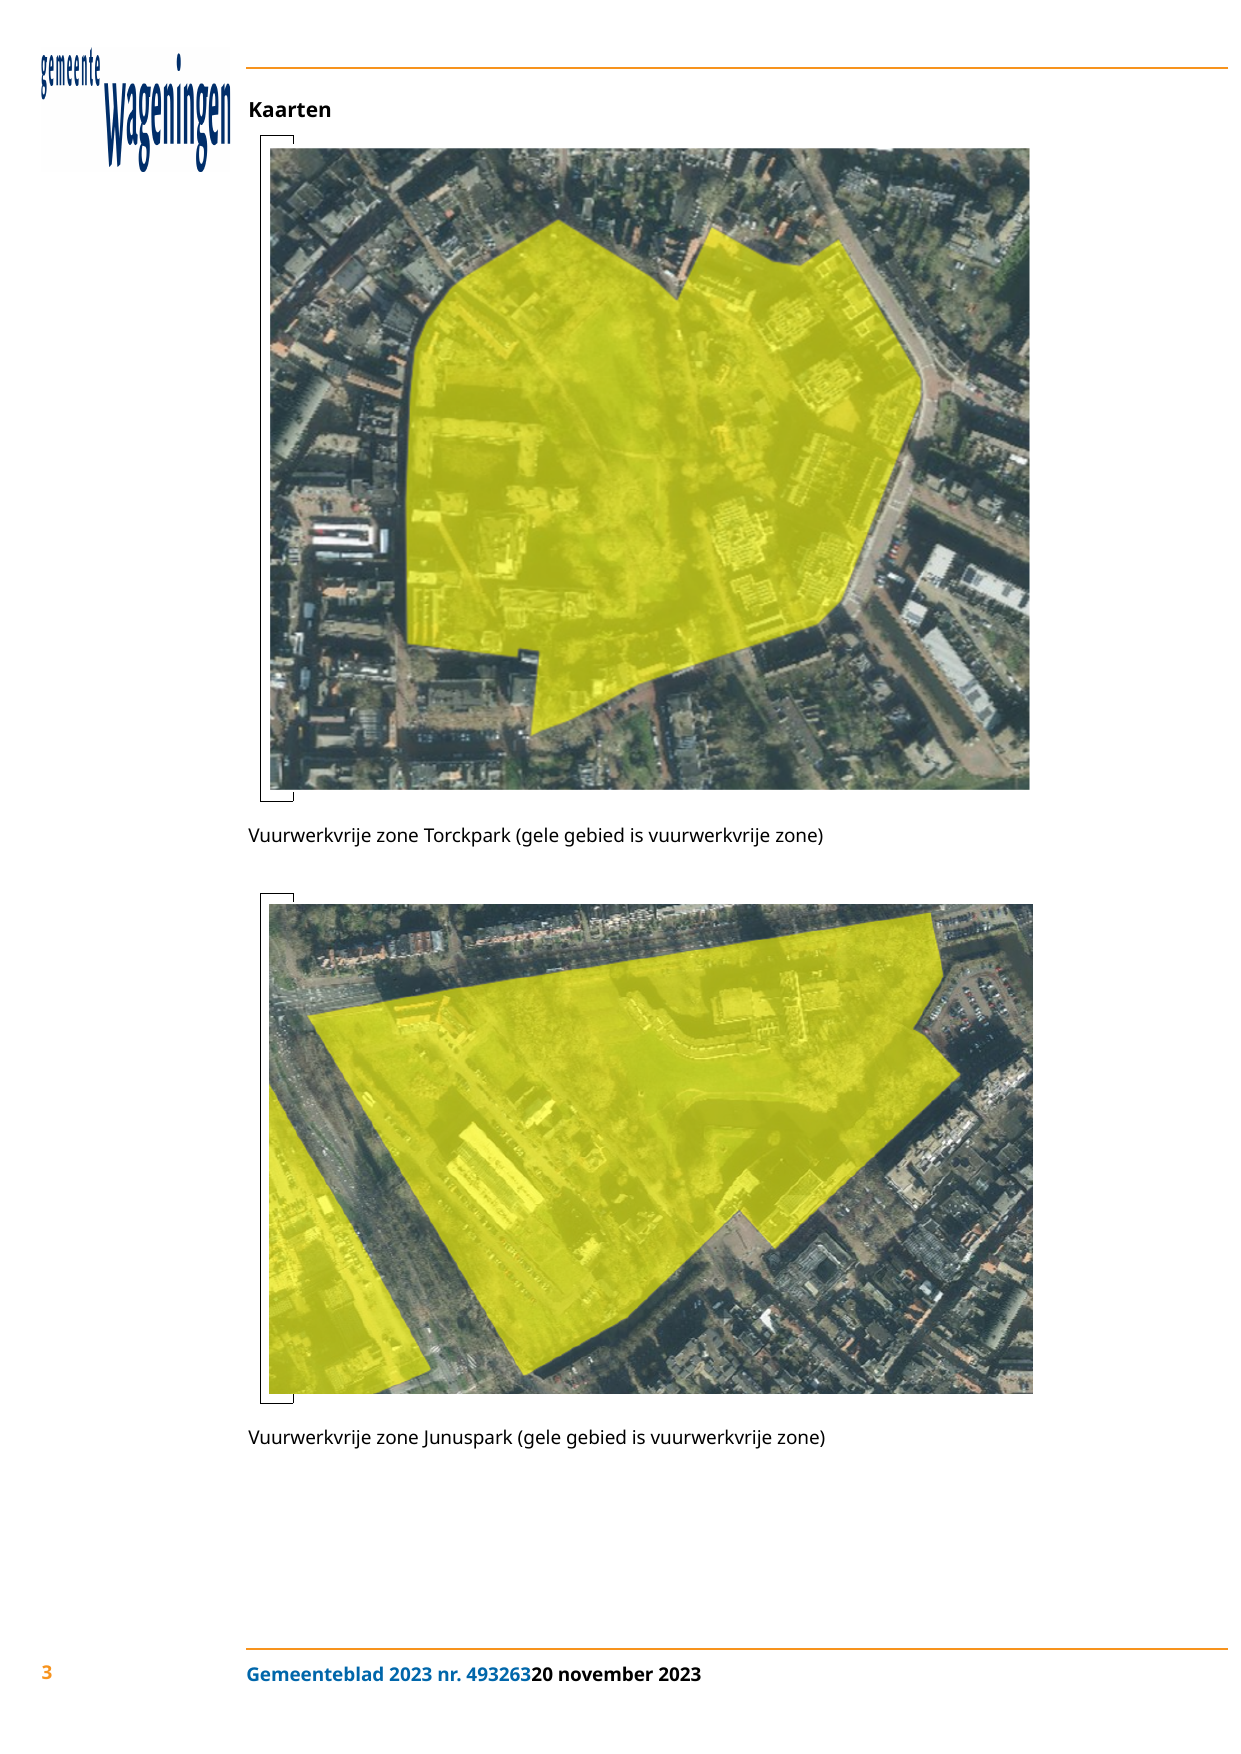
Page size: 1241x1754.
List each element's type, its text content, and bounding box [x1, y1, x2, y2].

picture [268, 902, 1036, 1394]
picture [41, 47, 231, 172]
text Vuurwerkvrije zone Torckpark (gele gebied is vuurwerkvrije zone) [248, 822, 1152, 848]
text Kaarten [248, 95, 1152, 123]
text Vuurwerkvrije zone Junuspark (gele gebied is vuurwerkvrije zone) [248, 1424, 1152, 1450]
picture [268, 144, 1036, 792]
